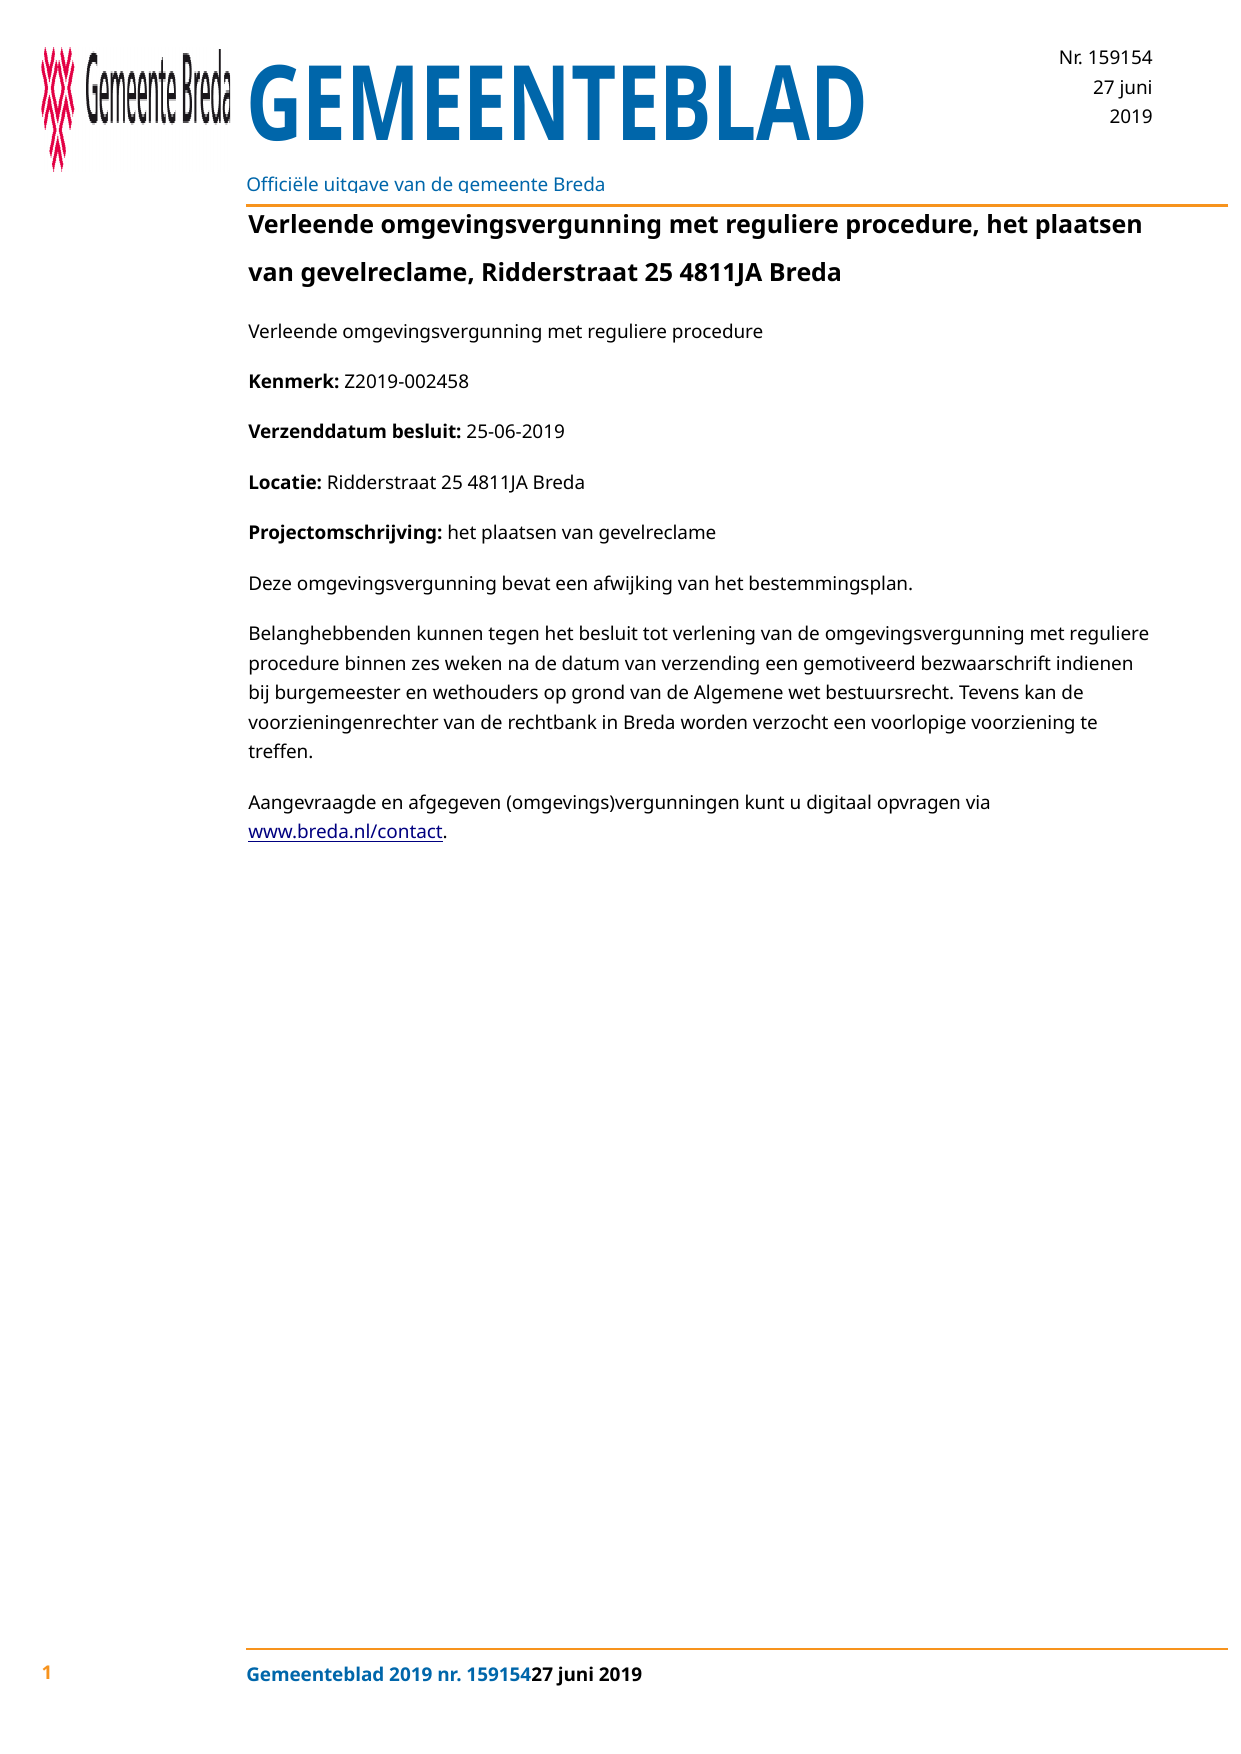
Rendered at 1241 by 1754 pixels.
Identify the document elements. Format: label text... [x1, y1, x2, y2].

picture [41, 47, 231, 172]
text Aangevraagde en afgegeven (omgevings)vergunningen kunt u digitaal opvragen via www.breda.nl/contact. [248, 789, 1152, 844]
text Deze omgevingsvergunning bevat een afwijking van het bestemmingsplan. [248, 570, 1152, 596]
text Kenmerk: Z2019-002458 [248, 368, 1152, 394]
text Verzenddatum besluit: 25-06-2019 [248, 419, 1152, 444]
text Verleende omgevingsvergunning met reguliere procedure [248, 318, 1152, 344]
text Locatie: Ridderstraat 25 4811JA Breda [248, 469, 1152, 495]
text Projectomschrijving: het plaatsen van gevelreclame [248, 519, 1152, 545]
text Belanghebbenden kunnen tegen het besluit tot verlening van de omgevingsvergunning met reguliere procedure binnen zes weken na de datum van verzending een gemotiveerd bezwaarschrift indienen bij burgemeester en wethouders op grond van de Algemene wet bestuursrecht. Tevens kan de voorzieningenrechter van de rechtbank in Breda worden verzocht een voorlopige voorziening te treffen. [248, 620, 1152, 764]
text Verleende omgevingsvergunning met reguliere procedure, het plaatsen van gevelreclame, Ridderstraat 25 4811JA Breda [248, 207, 1152, 288]
